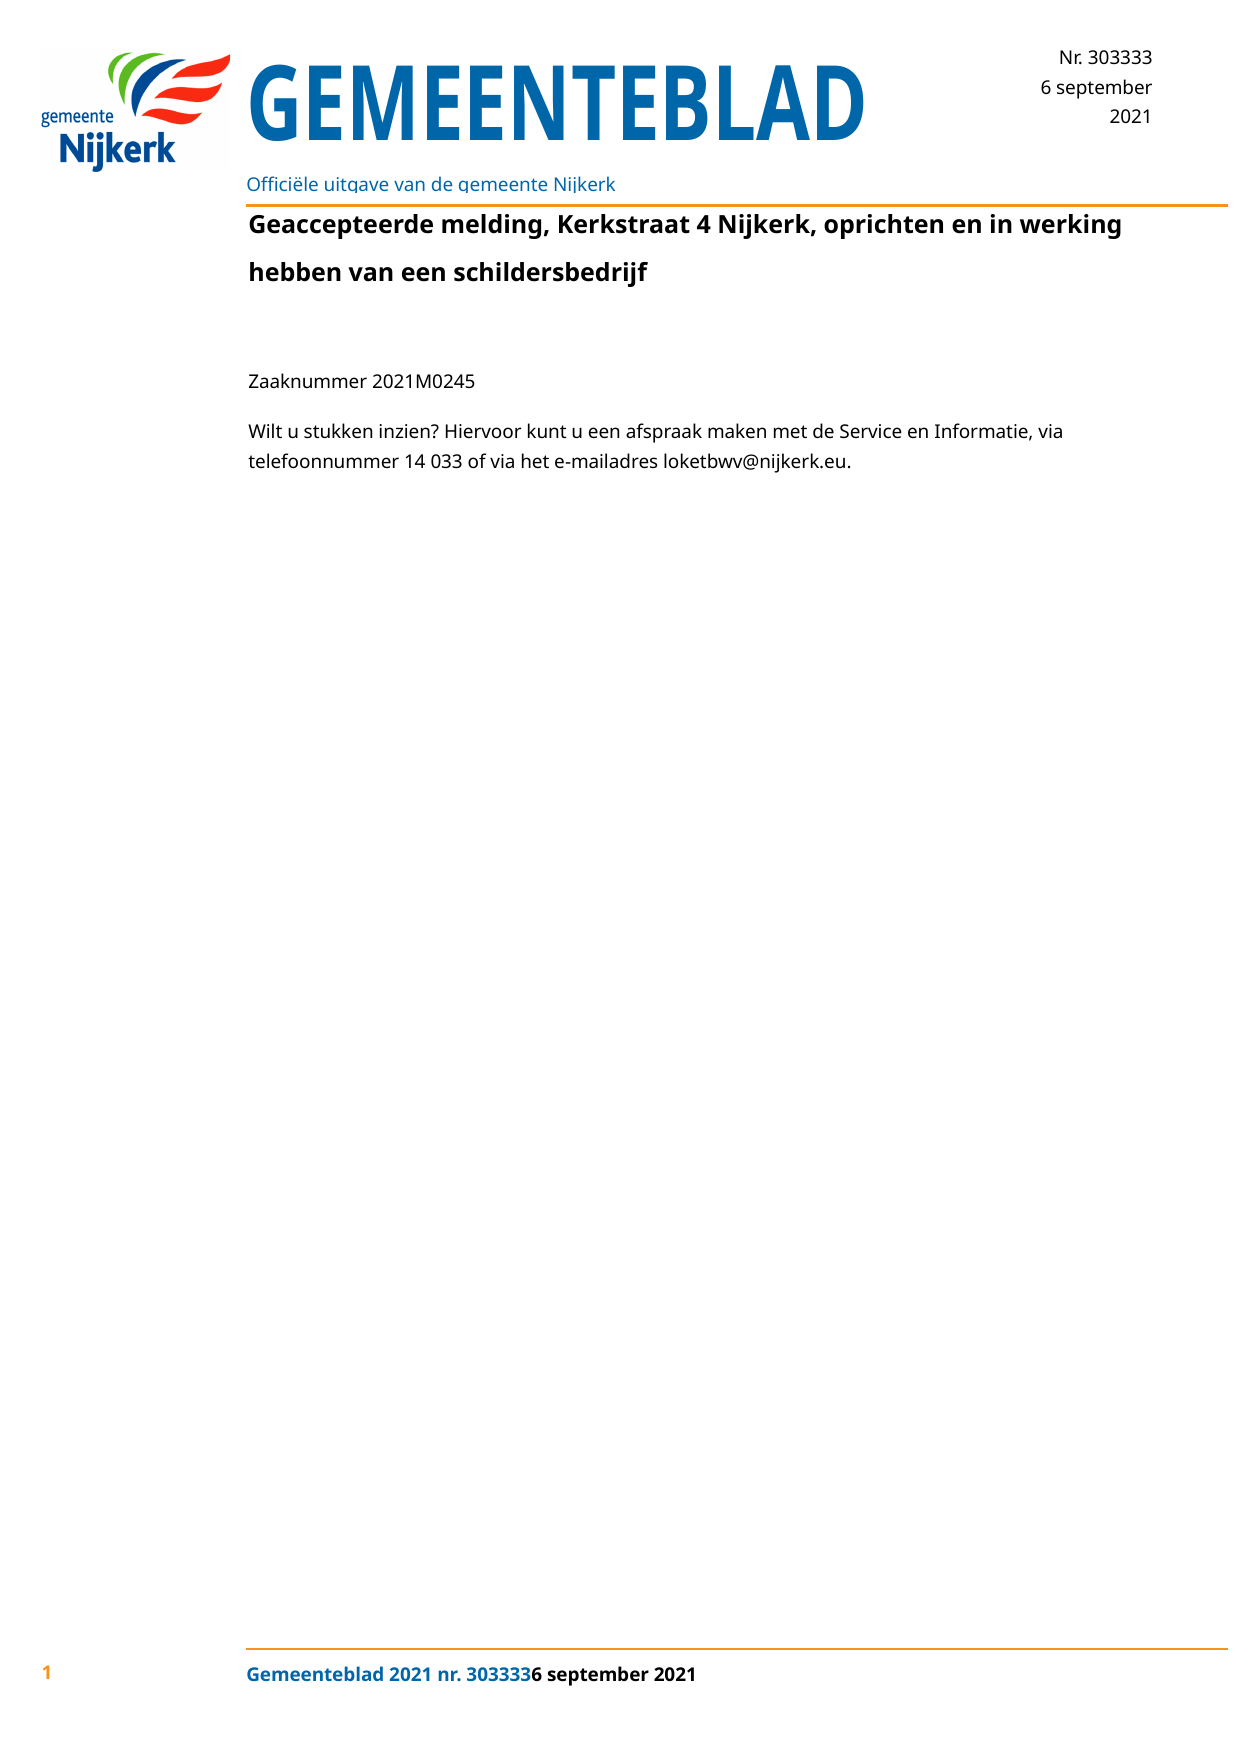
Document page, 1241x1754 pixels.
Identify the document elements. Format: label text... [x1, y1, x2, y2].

text Wilt u stukken inzien? Hiervoor kunt u een afspraak maken met de Service en Informatie, via telefoonnummer 14 033 of via het e-mailadres loketbwv@nijkerk.eu. [248, 419, 1152, 474]
text Zaaknummer 2021M0245 [248, 368, 1152, 394]
text Geaccepteerde melding, Kerkstraat 4 Nijkerk, oprichten en in werking hebben van een schildersbedrijf [248, 207, 1152, 288]
picture [41, 47, 231, 172]
